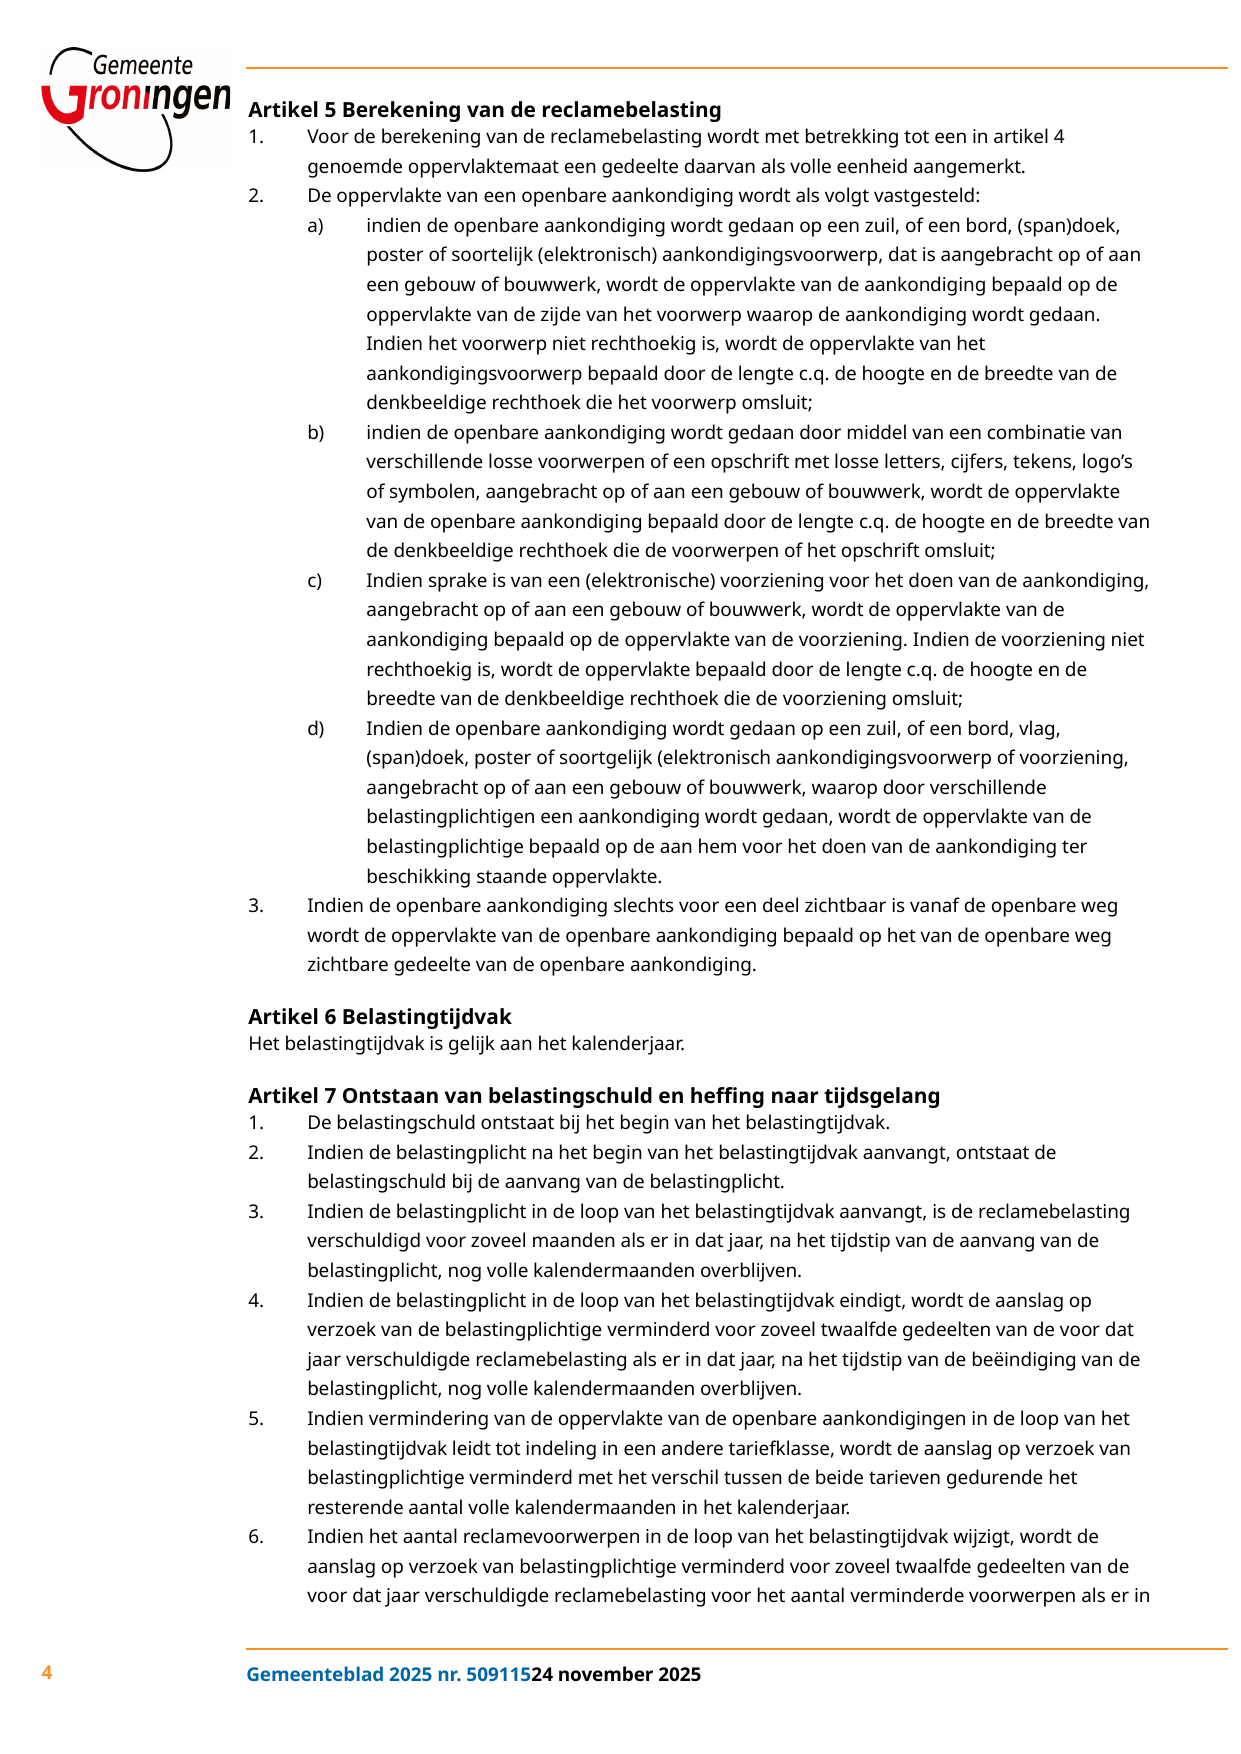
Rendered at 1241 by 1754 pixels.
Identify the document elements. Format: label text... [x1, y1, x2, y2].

list Indien de belastingplicht in de loop van het belastingtijdvak eindigt, wordt de aanslag op verzoek van de belastingplichtige verminderd voor zoveel twaalfde gedeelten van de voor dat jaar verschuldigde reclamebelasting als er in dat jaar, na het tijdstip van de beëindiging van de belastingplicht, nog volle kalendermaanden overblijven. [248, 1287, 1152, 1401]
text Artikel 7 Ontstaan van belastingschuld en heffing naar tijdsgelang [248, 1081, 1152, 1109]
list Indien de belastingplicht na het begin van het belastingtijdvak aanvangt, ontstaat de belastingschuld bij de aanvang van de belastingplicht. [248, 1139, 1152, 1194]
list Indien sprake is van een (elektronische) voorziening voor het doen van de aankondiging, aangebracht op of aan een gebouw of bouwwerk, wordt de oppervlakte van de aankondiging bepaald op de oppervlakte van de voorziening. Indien de voorziening niet rechthoekig is, wordt de oppervlakte bepaald door de lengte c.q. de hoogte en de breedte van de denkbeeldige rechthoek die de voorziening omsluit; [307, 567, 1152, 711]
list Indien het aantal reclamevoorwerpen in de loop van het belastingtijdvak wijzigt, wordt de aanslag op verzoek van belastingplichtige verminderd voor zoveel twaalfde gedeelten van de voor dat jaar verschuldigde reclamebelasting voor het aantal verminderde voorwerpen als er in [248, 1523, 1152, 1608]
list Indien de openbare aankondiging wordt gedaan op een zuil, of een bord, vlag, (span)doek, poster of soortgelijk (elektronisch aankondigingsvoorwerp of voorziening, aangebracht op of aan een gebouw of bouwwerk, waarop door verschillende belastingplichtigen een aankondiging wordt gedaan, wordt de oppervlakte van de belastingplichtige bepaald op de aan hem voor het doen van de aankondiging ter beschikking staande oppervlakte. [307, 715, 1152, 888]
text Het belastingtijdvak is gelijk aan het kalenderjaar. [248, 1030, 1152, 1056]
list Voor de berekening van de reclamebelasting wordt met betrekking tot een in artikel 4 genoemde oppervlaktemaat een gedeelte daarvan als volle eenheid aangemerkt. [248, 123, 1152, 178]
list Indien de belastingplicht in de loop van het belastingtijdvak aanvangt, is de reclamebelasting verschuldigd voor zoveel maanden als er in dat jaar, na het tijdstip van de aanvang van de belastingplicht, nog volle kalendermaanden overblijven. [248, 1198, 1152, 1283]
picture [41, 47, 231, 172]
list indien de openbare aankondiging wordt gedaan op een zuil, of een bord, (span)doek, poster of soortelijk (elektronisch) aankondigingsvoorwerp, dat is aangebracht op of aan een gebouw of bouwwerk, wordt de oppervlakte van de aankondiging bepaald op de oppervlakte van de zijde van het voorwerp waarop de aankondiging wordt gedaan. Indien het voorwerp niet rechthoekig is, wordt de oppervlakte van het aankondigingsvoorwerp bepaald door de lengte c.q. de hoogte en de breedte van de denkbeeldige rechthoek die het voorwerp omsluit; [307, 212, 1152, 415]
list De oppervlakte van een openbare aankondiging wordt als volgt vastgesteld: [248, 182, 1152, 208]
list indien de openbare aankondiging wordt gedaan door middel van een combinatie van verschillende losse voorwerpen of een opschrift met losse letters, cijfers, tekens, logo’s of symbolen, aangebracht op of aan een gebouw of bouwwerk, wordt de oppervlakte van de openbare aankondiging bepaald door de lengte c.q. de hoogte en de breedte van de denkbeeldige rechthoek die de voorwerpen of het opschrift omsluit; [307, 419, 1152, 563]
list Indien de openbare aankondiging slechts voor een deel zichtbaar is vanaf de openbare weg wordt de oppervlakte van de openbare aankondiging bepaald op het van de openbare weg zichtbare gedeelte van de openbare aankondiging. [248, 892, 1152, 977]
text Artikel 6 Belastingtijdvak [248, 1002, 1152, 1030]
list De belastingschuld ontstaat bij het begin van het belastingtijdvak. [248, 1109, 1152, 1135]
list Indien vermindering van de oppervlakte van de openbare aankondigingen in de loop van het belastingtijdvak leidt tot indeling in een andere tariefklasse, wordt de aanslag op verzoek van belastingplichtige verminderd met het verschil tussen de beide tarieven gedurende het resterende aantal volle kalendermaanden in het kalenderjaar. [248, 1405, 1152, 1519]
text Artikel 5 Berekening van de reclamebelasting [248, 95, 1152, 123]
